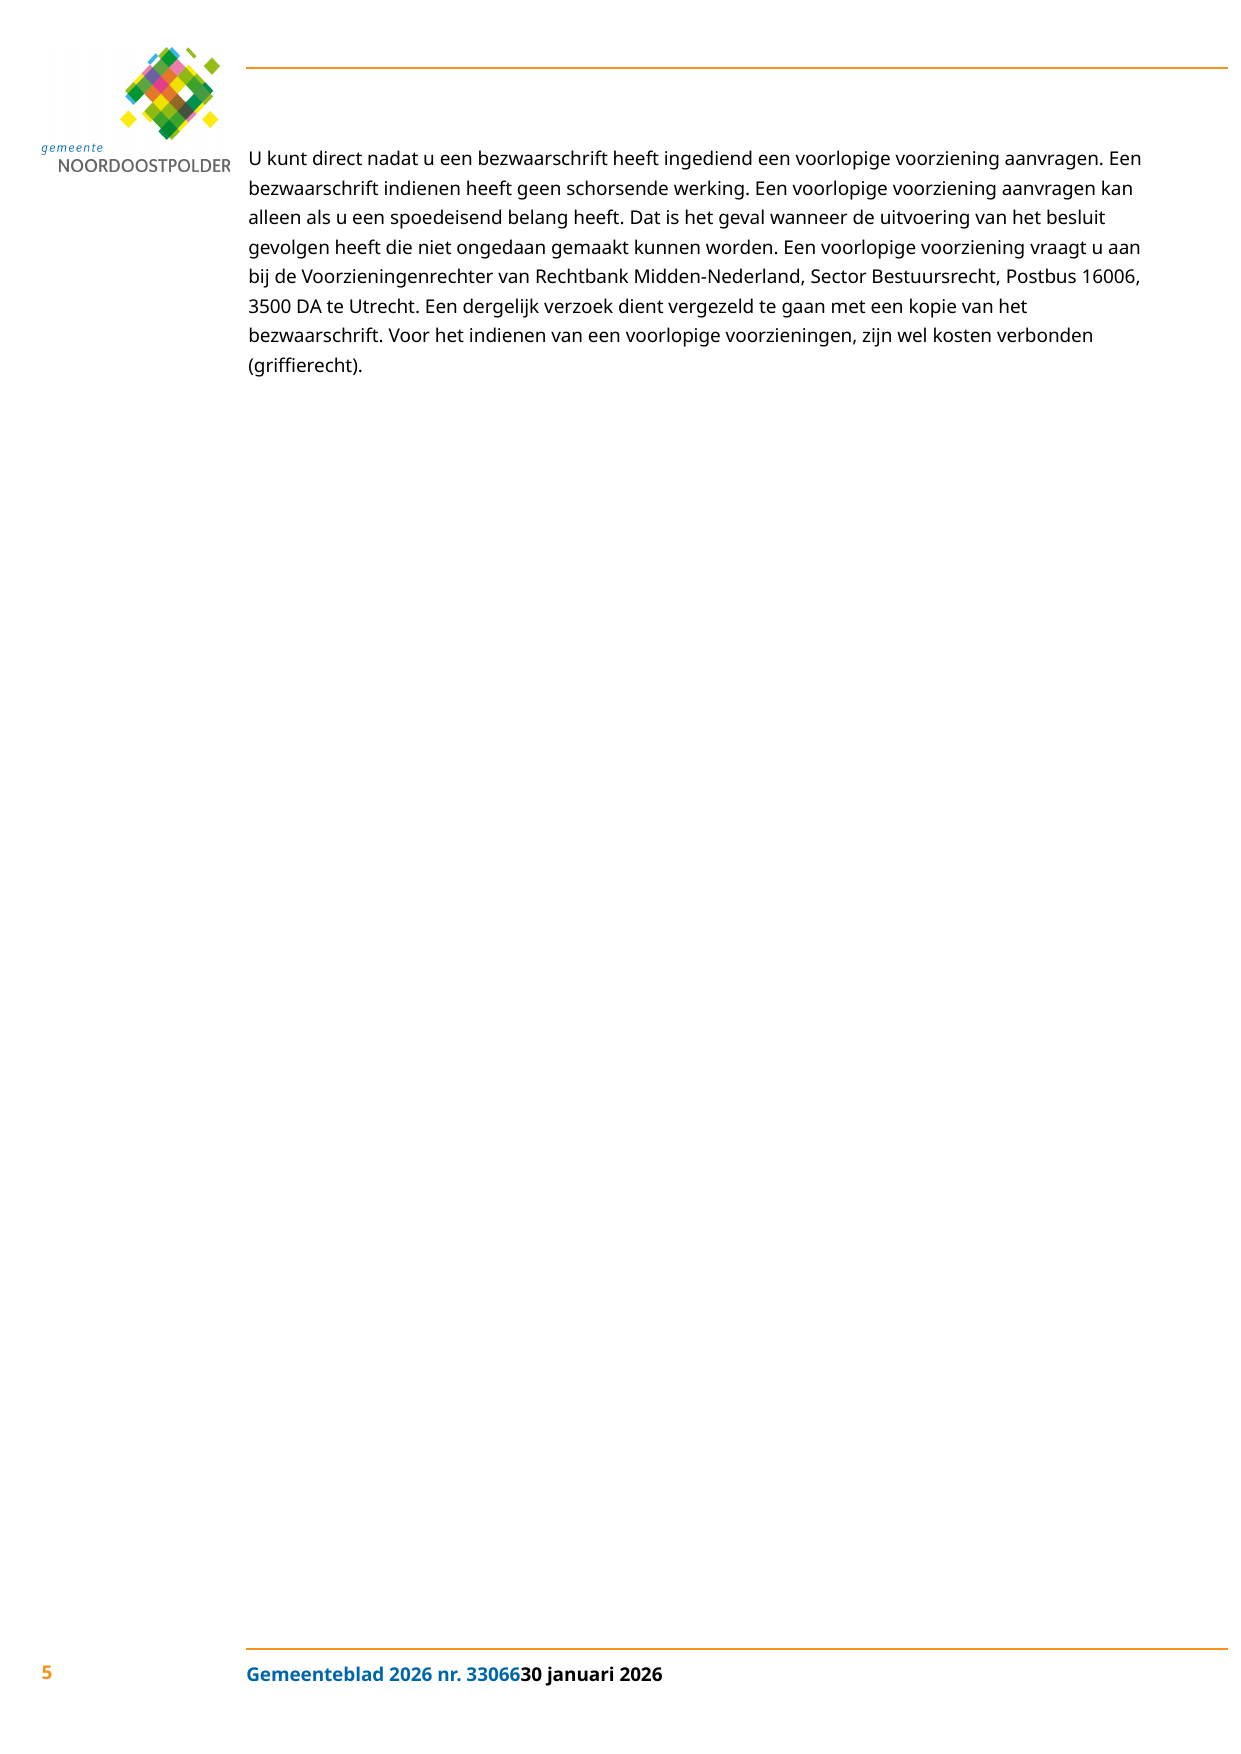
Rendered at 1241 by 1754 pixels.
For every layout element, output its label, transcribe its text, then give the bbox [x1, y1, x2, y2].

picture [41, 47, 231, 172]
text U kunt direct nadat u een bezwaarschrift heeft ingediend een voorlopige voorziening aanvragen. Een bezwaarschrift indienen heeft geen schorsende werking. Een voorlopige voorziening aanvragen kan alleen als u een spoedeisend belang heeft. Dat is het geval wanneer de uitvoering van het besluit gevolgen heeft die niet ongedaan gemaakt kunnen worden. Een voorlopige voorziening vraagt u aan bij de Voorzieningenrechter van Rechtbank Midden-Nederland, Sector Bestuursrecht, Postbus 16006, 3500 DA te Utrecht. Een dergelijk verzoek dient vergezeld te gaan met een kopie van het bezwaarschrift. Voor het indienen van een voorlopige voorzieningen, zijn wel kosten verbonden (griffierecht). [248, 145, 1152, 378]
